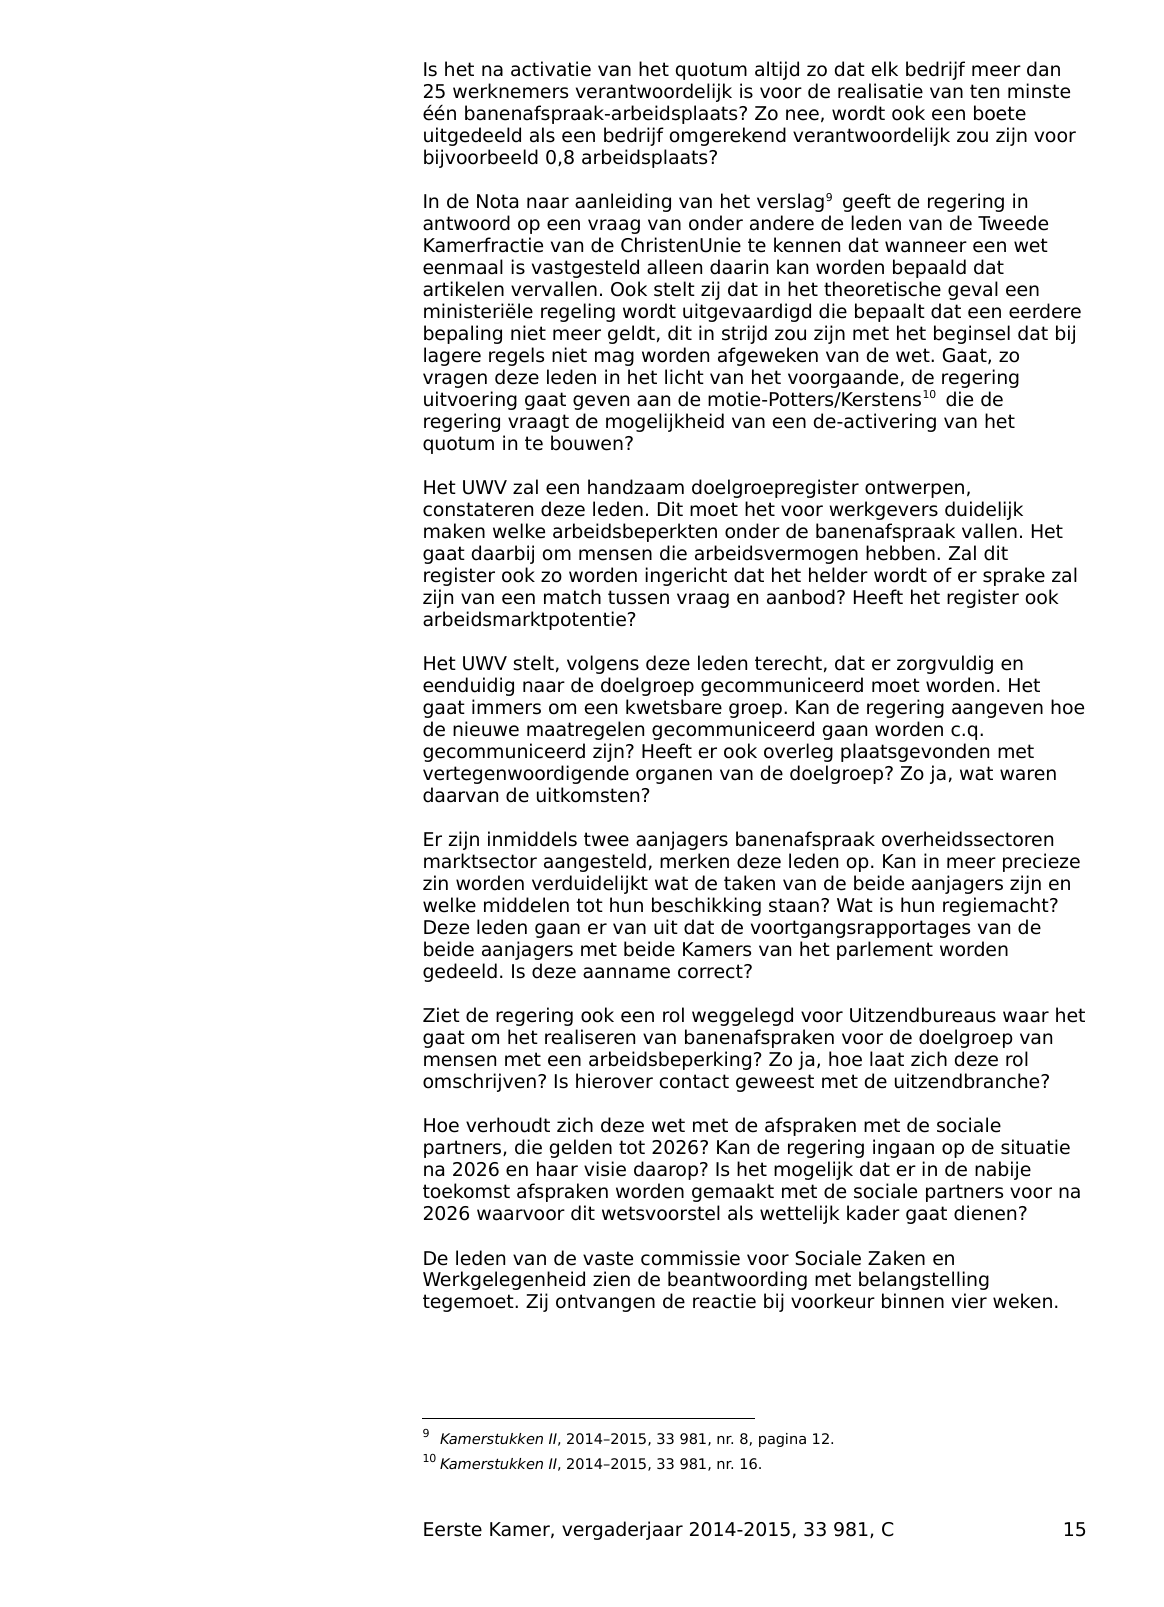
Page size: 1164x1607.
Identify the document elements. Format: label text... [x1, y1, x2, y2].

text Het UWV stelt, volgens deze leden terecht, dat er zorgvuldig en eenduidig naar de doelgroep gecommuniceerd moet worden. Het gaat immers om een kwetsbare groep. Kan de regering aangeven hoe de nieuwe maatregelen gecommuniceerd gaan worden c.q. gecommuniceerd zijn? Heeft er ook overleg plaatsgevonden met vertegenwoordigende organen van de doelgroep? Zo ja, wat waren daarvan de uitkomsten? [422, 653, 1087, 807]
text In de Nota naar aanleiding van het verslag geeft de regering in antwoord op een vraag van onder andere de leden van de Tweede Kamerfractie van de ChristenUnie te kennen dat wanneer een wet eenmaal is vastgesteld alleen daarin kan worden bepaald dat artikelen vervallen. Ook stelt zij dat in het theoretische geval een ministeriële regeling wordt uitgevaardigd die bepaalt dat een eerdere bepaling niet meer geldt, dit in strijd zou zijn met het beginsel dat bij lagere regels niet mag worden afgeweken van de wet. Gaat, zo vragen deze leden in het licht van het voorgaande, de regering uitvoering gaat geven aan de motie-Potters/Kerstens die de regering vraagt de mogelijkheid van een de-activering van het quotum in te bouwen? [422, 191, 1087, 455]
text Kamerstukken II, 2014–2015, 33 981, nr. 8, pagina 12. [422, 1427, 1087, 1449]
text De leden van de vaste commissie voor Sociale Zaken en Werkgelegenheid zien de beantwoording met belangstelling tegemoet. Zij ontvangen de reactie bij voorkeur binnen vier weken. [422, 1247, 1087, 1313]
text Het UWV zal een handzaam doelgroepregister ontwerpen, constateren deze leden. Dit moet het voor werkgevers duidelijk maken welke arbeidsbeperkten onder de banenafspraak vallen. Het gaat daarbij om mensen die arbeidsvermogen hebben. Zal dit register ook zo worden ingericht dat het helder wordt of er sprake zal zijn van een match tussen vraag en aanbod? Heeft het register ook arbeidsmarktpotentie? [422, 477, 1087, 631]
text Kamerstukken II, 2014–2015, 33 981, nr. 16. [422, 1452, 1087, 1474]
text Er zijn inmiddels twee aanjagers banenafspraak overheidssectoren marktsector aangesteld, merken deze leden op. Kan in meer precieze zin worden verduidelijkt wat de taken van de beide aanjagers zijn en welke middelen tot hun beschikking staan? Wat is hun regiemacht? Deze leden gaan er van uit dat de voortgangsrapportages van de beide aanjagers met beide Kamers van het parlement worden gedeeld. Is deze aanname correct? [422, 829, 1087, 983]
text Hoe verhoudt zich deze wet met de afspraken met de sociale partners, die gelden tot 2026? Kan de regering ingaan op de situatie na 2026 en haar visie daarop? Is het mogelijk dat er in de nabije toekomst afspraken worden gemaakt met de sociale partners voor na 2026 waarvoor dit wetsvoorstel als wettelijk kader gaat dienen? [422, 1115, 1087, 1225]
text Is het na activatie van het quotum altijd zo dat elk bedrijf meer dan 25 werknemers verantwoordelijk is voor de realisatie van ten minste één banenafspraak-arbeidsplaats? Zo nee, wordt ook een boete uitgedeeld als een bedrijf omgerekend verantwoordelijk zou zijn voor bijvoorbeeld 0,8 arbeidsplaats? [422, 59, 1087, 169]
text Ziet de regering ook een rol weggelegd voor Uitzendbureaus waar het gaat om het realiseren van banenafspraken voor de doelgroep van mensen met een arbeidsbeperking? Zo ja, hoe laat zich deze rol omschrijven? Is hierover contact geweest met de uitzendbranche? [422, 1005, 1087, 1093]
